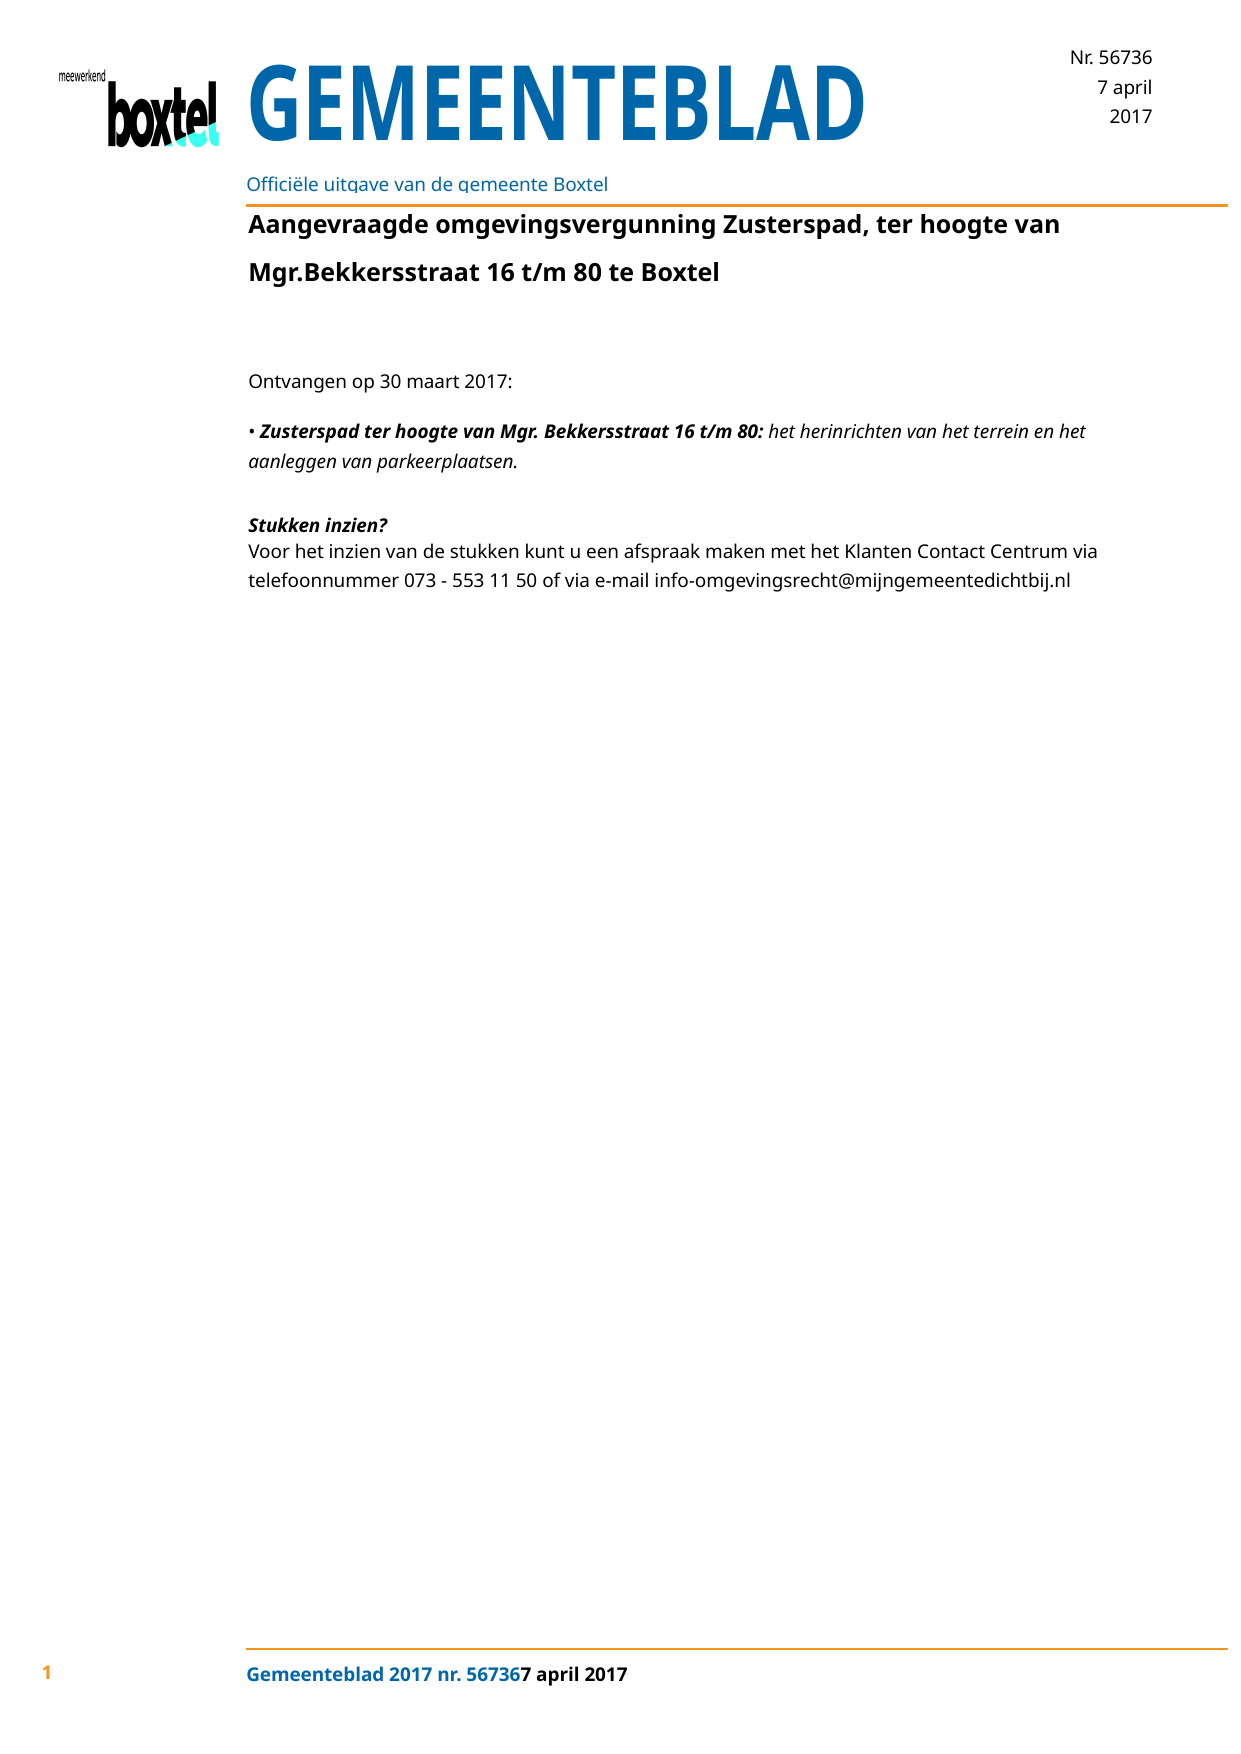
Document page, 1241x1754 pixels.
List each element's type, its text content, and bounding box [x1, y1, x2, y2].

text Ontvangen op 30 maart 2017: [248, 368, 1152, 394]
text Stukken inzien? [248, 512, 1152, 538]
text • Zusterspad ter hoogte van Mgr. Bekkersstraat 16 t/m 80: het herinrichten van het terrein en het aanleggen van parkeerplaatsen. [248, 419, 1152, 474]
picture [41, 47, 231, 172]
text Voor het inzien van de stukken kunt u een afspraak maken met het Klanten Contact Centrum via telefoonnummer 073 - 553 11 50 of via e-mail info-omgevingsrecht@mijngemeentedichtbij.nl [248, 538, 1152, 593]
text Aangevraagde omgevingsvergunning Zusterspad, ter hoogte van Mgr.Bekkersstraat 16 t/m 80 te Boxtel [248, 207, 1152, 288]
